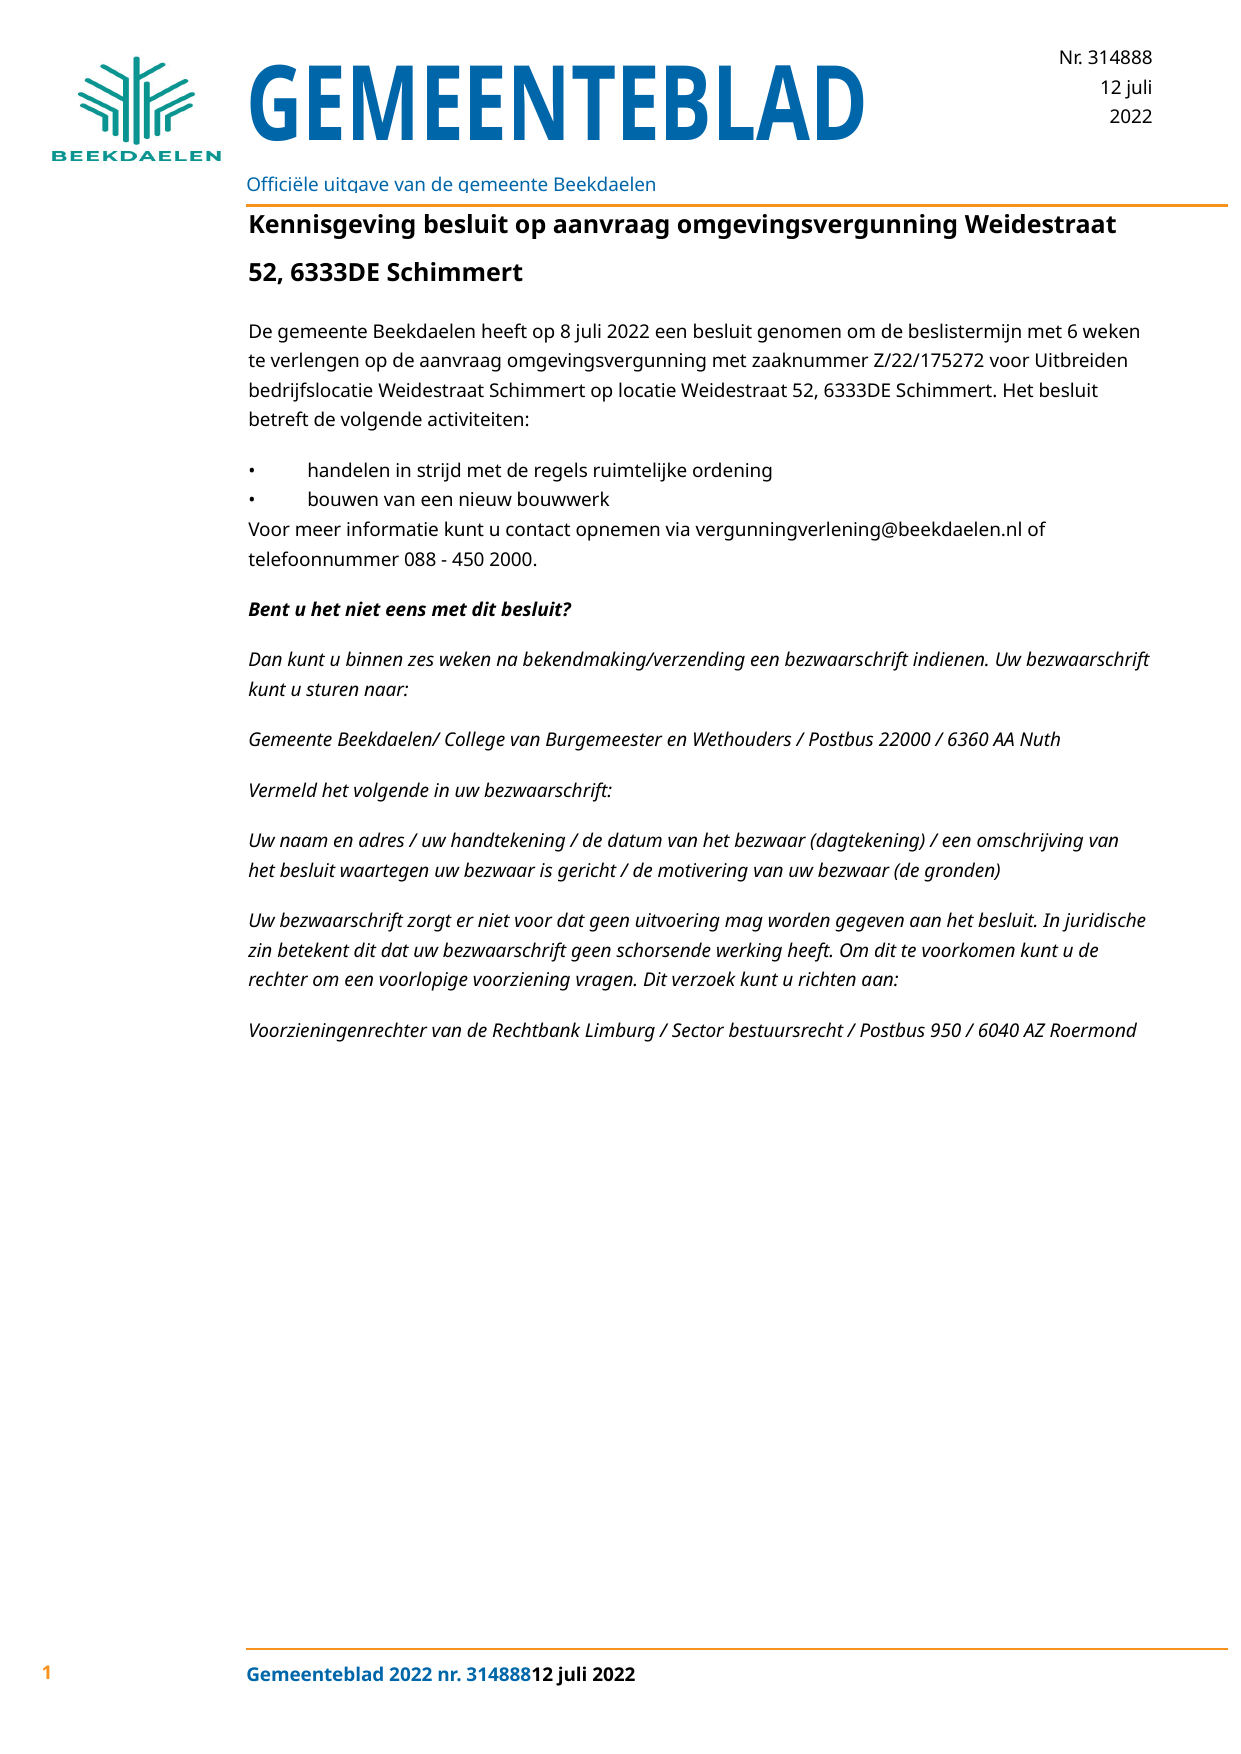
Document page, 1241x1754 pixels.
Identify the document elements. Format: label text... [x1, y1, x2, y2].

text De gemeente Beekdaelen heeft op 8 juli 2022 een besluit genomen om de beslistermijn met 6 weken te verlengen op de aanvraag omgevingsvergunning met zaaknummer Z/22/175272 voor Uitbreiden bedrijfslocatie Weidestraat Schimmert op locatie Weidestraat 52, 6333DE Schimmert. Het besluit betreft de volgende activiteiten: [248, 318, 1152, 432]
text Kennisgeving besluit op aanvraag omgevingsvergunning Weidestraat 52, 6333DE Schimmert [248, 207, 1152, 288]
text Uw bezwaarschrift zorgt er niet voor dat geen uitvoering mag worden gegeven aan het besluit. In juridische zin betekent dit dat uw bezwaarschrift geen schorsende werking heeft. Om dit te voorkomen kunt u de rechter om een voorlopige voorziening vragen. Dit verzoek kunt u richten aan: [248, 907, 1152, 992]
text Voorzieningenrechter van de Rechtbank Limburg / Sector bestuursrecht / Postbus 950 / 6040 AZ Roermond [248, 1017, 1152, 1043]
list handelen in strijd met de regels ruimtelijke ordening [248, 457, 1152, 483]
text Vermeld het volgende in uw bezwaarschrift: [248, 777, 1152, 803]
list bouwen van een nieuw bouwwerk [248, 487, 1152, 512]
text Voor meer informatie kunt u contact opnemen via vergunningverlening@beekdaelen.nl of telefoonnummer 088 - 450 2000. [248, 516, 1152, 572]
text Gemeente Beekdaelen/ College van Burgemeester en Wethouders / Postbus 22000 / 6360 AA Nuth [248, 727, 1152, 752]
picture [41, 47, 231, 172]
text Bent u het niet eens met dit besluit? [248, 596, 1152, 622]
text Dan kunt u binnen zes weken na bekendmaking/verzending een bezwaarschrift indienen. Uw bezwaarschrift kunt u sturen naar: [248, 647, 1152, 702]
text Uw naam en adres / uw handtekening / de datum van het bezwaar (dagtekening) / een omschrijving van het besluit waartegen uw bezwaar is gericht / de motivering van uw bezwaar (de gronden) [248, 827, 1152, 883]
